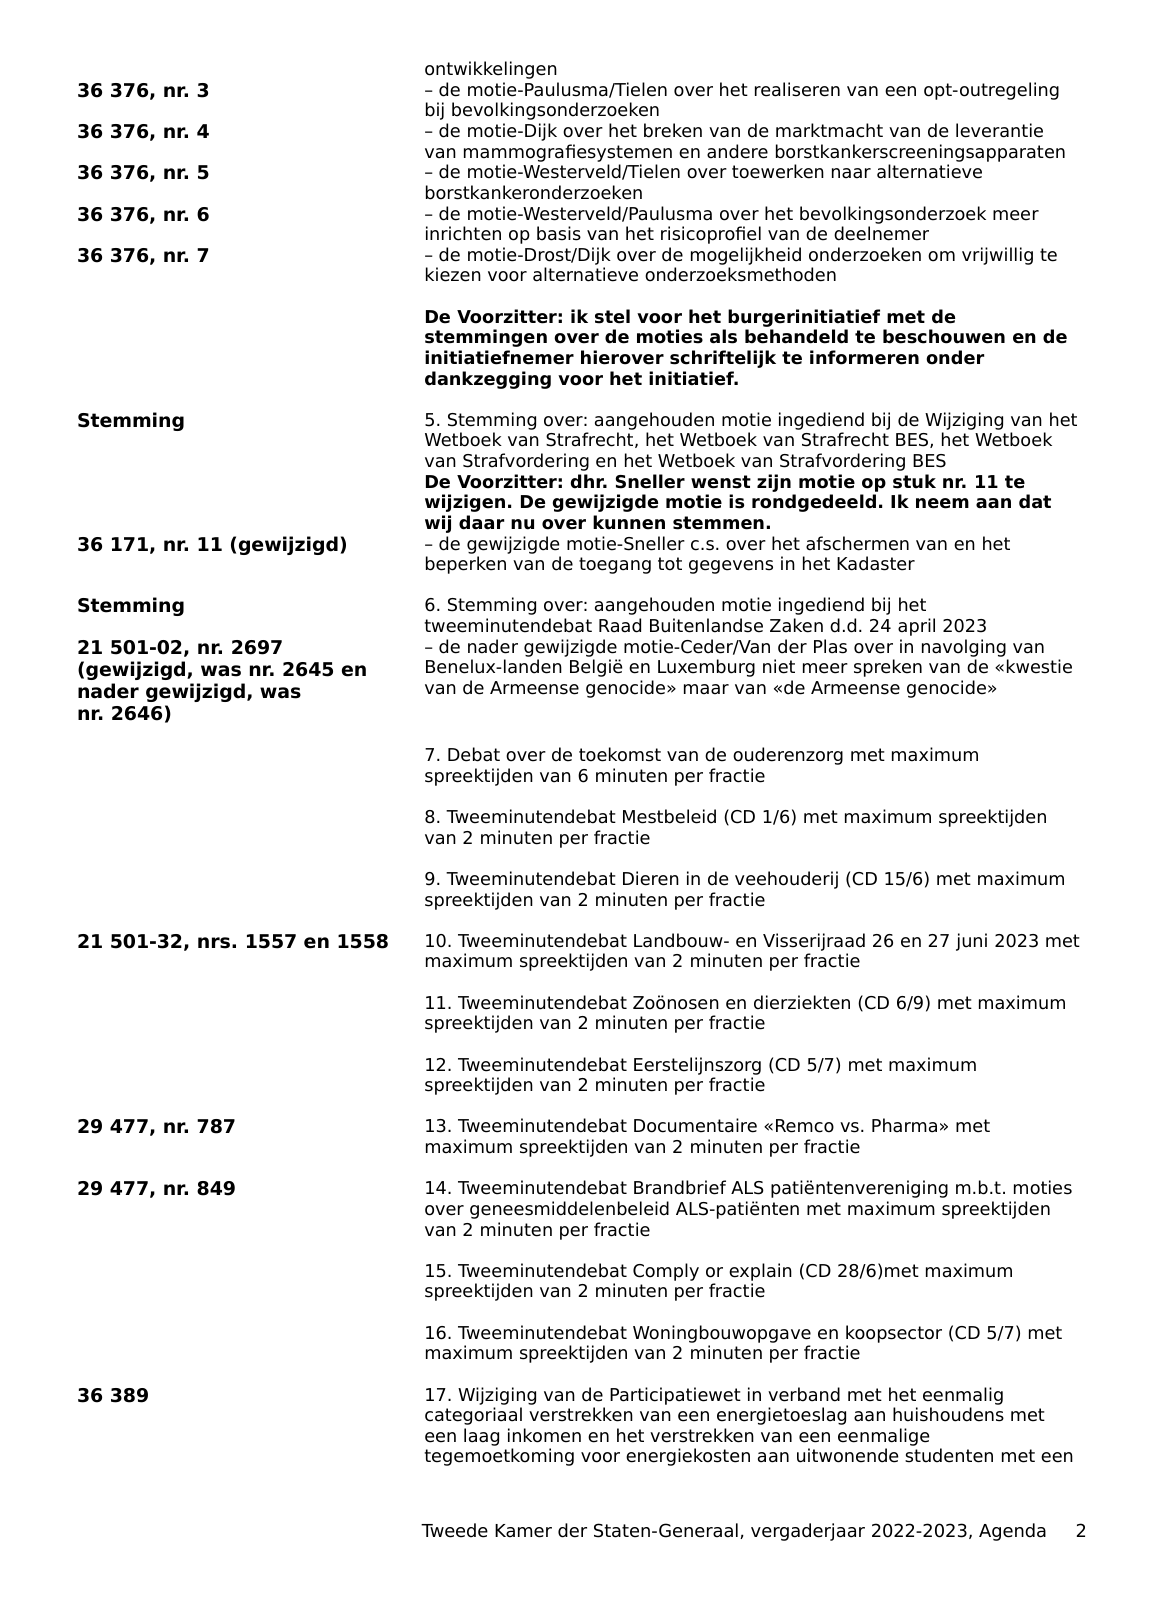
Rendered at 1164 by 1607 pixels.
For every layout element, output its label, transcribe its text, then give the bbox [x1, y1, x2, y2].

table_cell [401, 1261, 418, 1302]
table_cell 16. Tweeminutendebat Woningbouwopgave en koopsector (CD 5/7) met maximum spreektijden van 2 minuten per fractie [418, 1323, 1087, 1364]
table_cell 7. Debat over de toekomst van de ouderenzorg met maximum spreektijden van 6 minuten per fractie [418, 745, 1087, 786]
table_cell 21 501-32, nrs. 1557 en 1558 [77, 931, 401, 972]
table_cell 8. Tweeminutendebat Mestbeleid (CD 1/6) met maximum spreektijden van 2 minuten per fractie [418, 807, 1087, 848]
table_cell [77, 1158, 401, 1178]
table_cell [401, 162, 418, 203]
table_cell 13. Tweeminutendebat Documentaire «Remco vs. Pharma» met maximum spreektijden van 2 minuten per fractie [418, 1116, 1087, 1158]
table_cell [77, 1364, 401, 1384]
table_cell [401, 1302, 418, 1323]
table_cell [401, 1055, 418, 1096]
table_cell – de motie-Westerveld/Paulusma over het bevolkingsonderzoek meer inrichten op basis van het risicoprofiel van de deelnemer [418, 204, 1087, 245]
table_cell 36 171, nr. 11 (gewijzigd) [77, 534, 401, 575]
table_cell [401, 910, 418, 931]
table_cell [77, 1323, 401, 1364]
table_cell [77, 472, 401, 533]
table_cell [418, 1364, 1087, 1384]
table_cell – de nader gewijzigde motie-Ceder/Van der Plas over in navolging van Benelux-landen België en Luxemburg niet meer spreken van de «kwestie van de Armeense genocide» maar van «de Armeense genocide» [418, 637, 1087, 724]
table_cell [401, 807, 418, 848]
table_cell [418, 1302, 1087, 1323]
table_cell 36 376, nr. 7 [77, 245, 401, 286]
table_cell [401, 786, 418, 807]
table_cell [401, 972, 418, 993]
table_cell [418, 1096, 1087, 1116]
table_cell [77, 869, 401, 910]
table_cell [77, 848, 401, 869]
table_cell 36 389 [77, 1385, 401, 1467]
table_cell [401, 1385, 418, 1467]
table_cell 36 376, nr. 4 [77, 121, 401, 162]
table_cell [77, 389, 401, 410]
table_cell [401, 472, 418, 533]
table_cell 17. Wijziging van de Participatiewet in verband met het eenmalig categoriaal verstrekken van een energietoeslag aan huishoudens met een laag inkomen en het verstrekken van een eenmalige tegemoetkoming voor energiekosten aan uitwonende studenten met een [418, 1385, 1087, 1467]
table_cell [401, 534, 418, 575]
table_cell [401, 1116, 418, 1158]
table_cell [77, 910, 401, 931]
table_cell [401, 931, 418, 972]
table_cell [401, 595, 418, 637]
table_cell [77, 1240, 401, 1261]
table_cell [401, 1240, 418, 1261]
table_cell [77, 972, 401, 993]
table_cell [401, 637, 418, 724]
table_cell 12. Tweeminutendebat Eerstelijnszorg (CD 5/7) met maximum spreektijden van 2 minuten per fractie [418, 1055, 1087, 1096]
table_cell [401, 307, 418, 389]
table_cell [418, 1158, 1087, 1178]
table_cell [401, 725, 418, 745]
table_cell [418, 389, 1087, 410]
table_cell [77, 1261, 401, 1302]
table_cell 14. Tweeminutendebat Brandbrief ALS patiëntenvereniging m.b.t. moties over geneesmiddelenbeleid ALS-patiënten met maximum spreektijden van 2 minuten per fractie [418, 1178, 1087, 1240]
table_cell [77, 993, 401, 1034]
table_cell 5. Stemming over: aangehouden motie ingediend bij de Wijziging van het Wetboek van Strafrecht, het Wetboek van Strafrecht BES, het Wetboek van Strafvordering en het Wetboek van Strafvordering BES [418, 410, 1087, 472]
table_cell [77, 786, 401, 807]
table_cell 6. Stemming over: aangehouden motie ingediend bij het tweeminutendebat Raad Buitenlandse Zaken d.d. 24 april 2023 [418, 595, 1087, 637]
table_cell De Voorzitter: ik stel voor het burgerinitiatief met de stemmingen over de moties als behandeld te beschouwen en de initiatiefnemer hierover schriftelijk te informeren onder dankzegging voor het initiatief. [418, 307, 1087, 389]
table_cell [418, 725, 1087, 745]
table_cell 36 376, nr. 3 [77, 80, 401, 121]
table_cell 11. Tweeminutendebat Zoönosen en dierziekten (CD 6/9) met maximum spreektijden van 2 minuten per fractie [418, 993, 1087, 1034]
table_cell [418, 972, 1087, 993]
table_cell [401, 848, 418, 869]
table_cell [401, 410, 418, 472]
table_cell [401, 869, 418, 910]
table_cell 9. Tweeminutendebat Dieren in de veehouderij (CD 15/6) met maximum spreektijden van 2 minuten per fractie [418, 869, 1087, 910]
table_cell – de motie-Dijk over het breken van de marktmacht van de leverantie van mammografiesystemen en andere borstkankerscreeningsapparaten [418, 121, 1087, 162]
table_cell [77, 807, 401, 848]
table_cell 10. Tweeminutendebat Landbouw- en Visserijraad 26 en 27 juni 2023 met maximum spreektijden van 2 minuten per fractie [418, 931, 1087, 972]
table_cell [77, 286, 401, 307]
table_cell [401, 993, 418, 1034]
table_cell [401, 1323, 418, 1364]
table_cell [77, 1096, 401, 1116]
table_cell 29 477, nr. 849 [77, 1178, 401, 1240]
table_cell [418, 575, 1087, 595]
table_cell – de motie-Drost/Dijk over de mogelijkheid onderzoeken om vrijwillig te kiezen voor alternatieve onderzoeksmethoden [418, 245, 1087, 286]
table_cell ontwikkelingen [418, 59, 1087, 80]
table_cell [401, 1178, 418, 1240]
table_cell [401, 1364, 418, 1384]
table_cell [401, 389, 418, 410]
table_cell [401, 1158, 418, 1178]
table_cell [418, 1034, 1087, 1054]
table_cell – de motie-Westerveld/Tielen over toewerken naar alternatieve borstkankeronderzoeken [418, 162, 1087, 203]
table_cell [77, 575, 401, 595]
table_cell [418, 1240, 1087, 1261]
table_cell [77, 307, 401, 389]
table_cell [77, 1034, 401, 1054]
table_cell [401, 745, 418, 786]
table_cell Stemming [77, 595, 401, 637]
table_cell De Voorzitter: dhr. Sneller wenst zijn motie op stuk nr. 11 te wijzigen. De gewijzigde motie is rondgedeeld. Ik neem aan dat wij daar nu over kunnen stemmen. [418, 472, 1087, 533]
table_cell 15. Tweeminutendebat Comply or explain (CD 28/6)met maximum spreektijden van 2 minuten per fractie [418, 1261, 1087, 1302]
table_cell [418, 910, 1087, 931]
table_cell [401, 80, 418, 121]
table_cell [77, 59, 401, 80]
table_cell [418, 286, 1087, 307]
table_cell [401, 1096, 418, 1116]
table_cell – de gewijzigde motie-Sneller c.s. over het afschermen van en het beperken van de toegang tot gegevens in het Kadaster [418, 534, 1087, 575]
table_cell [401, 575, 418, 595]
table_cell [401, 121, 418, 162]
table_cell [77, 1302, 401, 1323]
table_cell [77, 745, 401, 786]
table_cell [401, 204, 418, 245]
table_cell 29 477, nr. 787 [77, 1116, 401, 1158]
table_cell [401, 1034, 418, 1054]
table_cell 21 501-02, nr. 2697 (gewijzigd, was nr. 2645 en nader gewijzigd, was nr. 2646) [77, 637, 401, 724]
table_cell [418, 786, 1087, 807]
table_cell [77, 725, 401, 745]
table_cell Stemming [77, 410, 401, 472]
table_cell – de motie-Paulusma/Tielen over het realiseren van een opt-outregeling bij bevolkingsonderzoeken [418, 80, 1087, 121]
table_cell 36 376, nr. 5 [77, 162, 401, 203]
table_cell 36 376, nr. 6 [77, 204, 401, 245]
table_cell [401, 245, 418, 286]
table_cell [77, 1055, 401, 1096]
table_cell [418, 848, 1087, 869]
table_cell [401, 59, 418, 80]
table_cell [401, 286, 418, 307]
